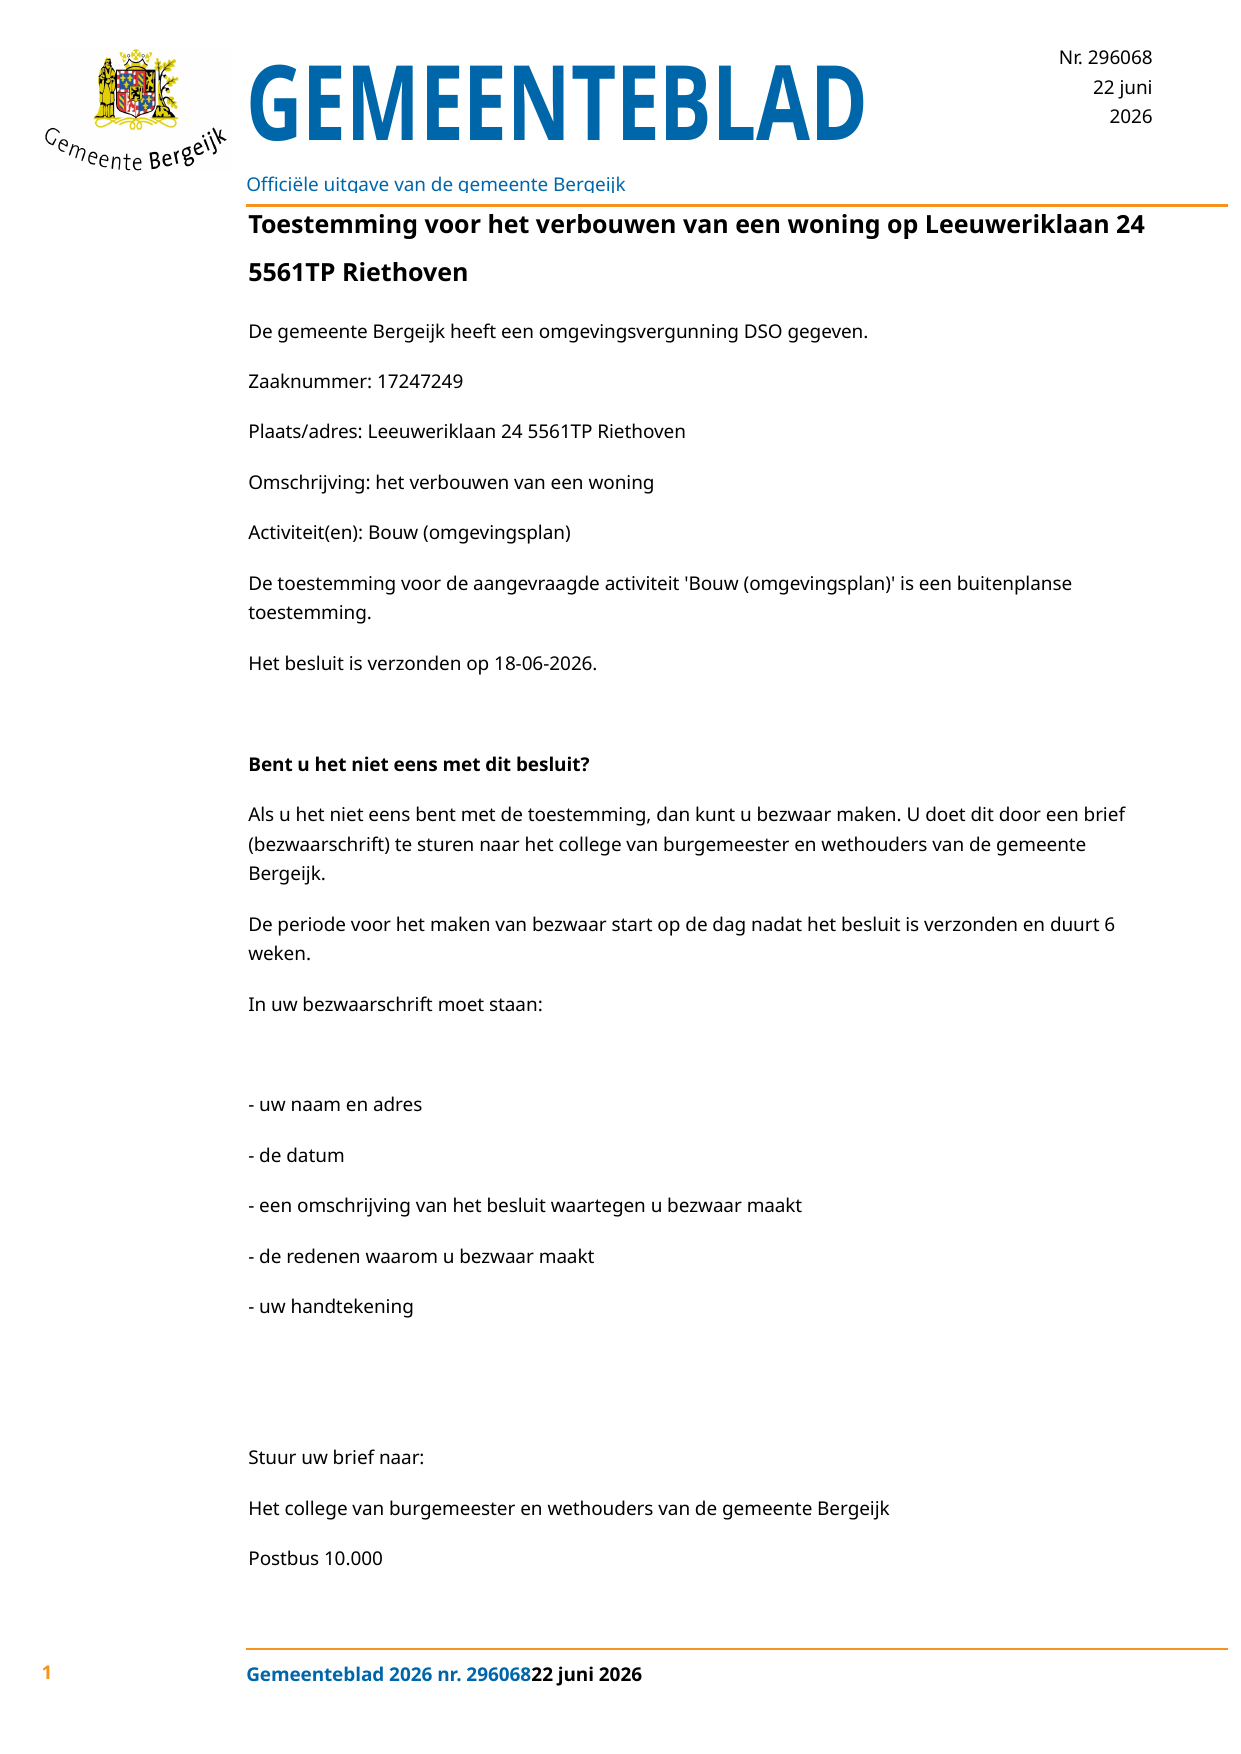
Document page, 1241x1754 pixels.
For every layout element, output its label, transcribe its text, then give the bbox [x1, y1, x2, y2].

text - de datum [248, 1142, 1152, 1168]
text - uw handtekening [248, 1293, 1152, 1319]
text Omschrijving: het verbouwen van een woning [248, 469, 1152, 495]
text De toestemming voor de aangevraagde activiteit 'Bouw (omgevingsplan)' is een buitenplanse toestemming. [248, 570, 1152, 625]
text Plaats/adres: Leeuweriklaan 24 5561TP Riethoven [248, 419, 1152, 444]
text In uw bezwaarschrift moet staan: [248, 991, 1152, 1017]
text - de redenen waarom u bezwaar maakt [248, 1243, 1152, 1269]
text Activiteit(en): Bouw (omgevingsplan) [248, 519, 1152, 545]
text Postbus 10.000 [248, 1545, 1152, 1571]
text - een omschrijving van het besluit waartegen u bezwaar maakt [248, 1192, 1152, 1218]
text - uw naam en adres [248, 1092, 1152, 1117]
text Stuur uw brief naar: [248, 1444, 1152, 1470]
text Het college van burgemeester en wethouders van de gemeente Bergeijk [248, 1495, 1152, 1521]
picture [41, 47, 231, 172]
text Het besluit is verzonden op 18-06-2026. [248, 650, 1152, 676]
text Bent u het niet eens met dit besluit? [248, 751, 1152, 777]
text De gemeente Bergeijk heeft een omgevingsvergunning DSO gegeven. [248, 318, 1152, 344]
text Zaaknummer: 17247249 [248, 368, 1152, 394]
text Toestemming voor het verbouwen van een woning op Leeuweriklaan 24 5561TP Riethoven [248, 207, 1152, 288]
text De periode voor het maken van bezwaar start op de dag nadat het besluit is verzonden en duurt 6 weken. [248, 911, 1152, 966]
text Als u het niet eens bent met de toestemming, dan kunt u bezwaar maken. U doet dit door een brief (bezwaarschrift) te sturen naar het college van burgemeester en wethouders van de gemeente Bergeijk. [248, 801, 1152, 886]
